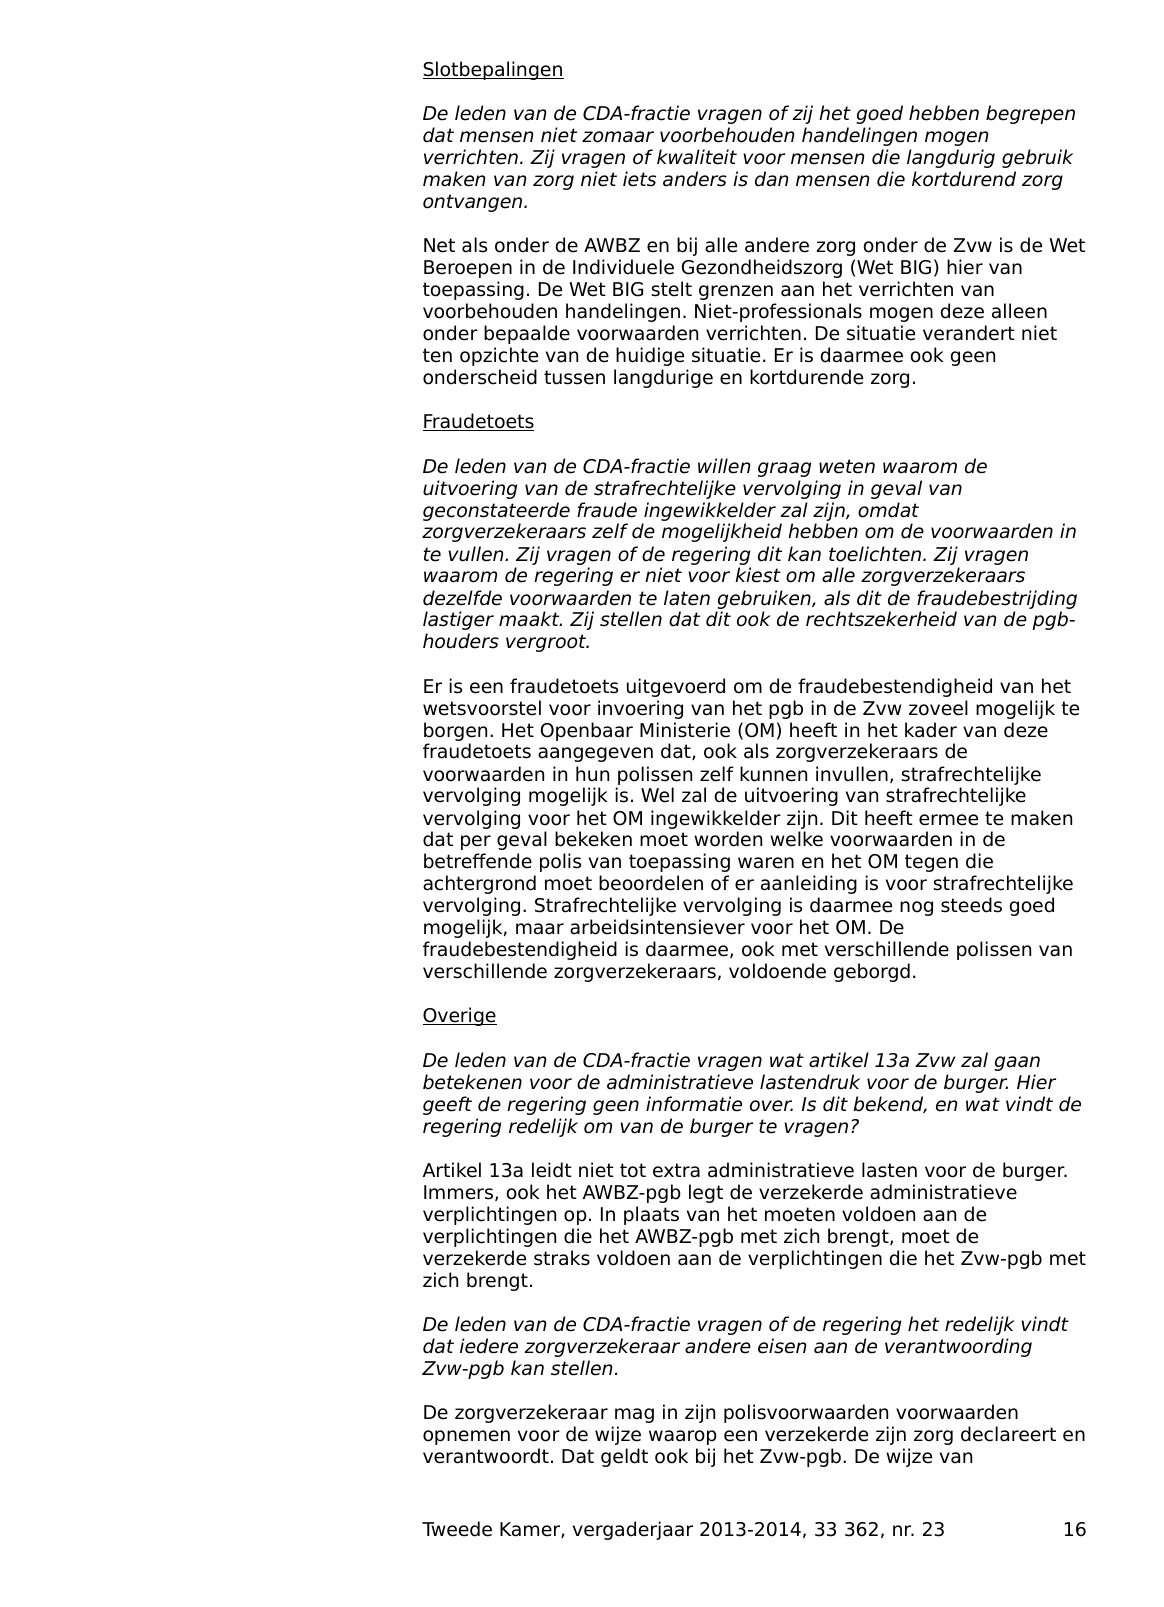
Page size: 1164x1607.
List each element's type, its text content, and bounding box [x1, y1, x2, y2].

subtitle Overige [422, 1005, 1087, 1027]
text De leden van de CDA-fractie willen graag weten waarom de uitvoering van de strafrechtelijke vervolging in geval van geconstateerde fraude ingewikkelder zal zijn, omdat zorgverzekeraars zelf de mogelijkheid hebben om de voorwaarden in te vullen. Zij vragen of de regering dit kan toelichten. Zij vragen waarom de regering er niet voor kiest om alle zorgverzekeraars dezelfde voorwaarden te laten gebruiken, als dit de fraudebestrijding lastiger maakt. Zij stellen dat dit ook de rechtszekerheid van de pgb-houders vergroot. [422, 456, 1087, 653]
subtitle Fraudetoets [422, 411, 1087, 433]
text De leden van de CDA-fractie vragen of zij het goed hebben begrepen dat mensen niet zomaar voorbehouden handelingen mogen verrichten. Zij vragen of kwaliteit voor mensen die langdurig gebruik maken van zorg niet iets anders is dan mensen die kortdurend zorg ontvangen. [422, 103, 1087, 213]
text De zorgverzekeraar mag in zijn polisvoorwaarden voorwaarden opnemen voor de wijze waarop een verzekerde zijn zorg declareert en verantwoordt. Dat geldt ook bij het Zvw-pgb. De wijze van [422, 1402, 1087, 1468]
text De leden van de CDA-fractie vragen of de regering het redelijk vindt dat iedere zorgverzekeraar andere eisen aan de verantwoording Zvw-pgb kan stellen. [422, 1314, 1087, 1380]
text Er is een fraudetoets uitgevoerd om de fraudebestendigheid van het wetsvoorstel voor invoering van het pgb in de Zvw zoveel mogelijk te borgen. Het Openbaar Ministerie (OM) heeft in het kader van deze fraudetoets aangegeven dat, ook als zorgverzekeraars de voorwaarden in hun polissen zelf kunnen invullen, strafrechtelijke vervolging mogelijk is. Wel zal de uitvoering van strafrechtelijke vervolging voor het OM ingewikkelder zijn. Dit heeft ermee te maken dat per geval bekeken moet worden welke voorwaarden in de betreffende polis van toepassing waren en het OM tegen die achtergrond moet beoordelen of er aanleiding is voor strafrechtelijke vervolging. Strafrechtelijke vervolging is daarmee nog steeds goed mogelijk, maar arbeidsintensiever voor het OM. De fraudebestendigheid is daarmee, ook met verschillende polissen van verschillende zorgverzekeraars, voldoende geborgd. [422, 676, 1087, 983]
subtitle Slotbepalingen [422, 59, 1087, 81]
text Net als onder de AWBZ en bij alle andere zorg onder de Zvw is de Wet Beroepen in de Individuele Gezondheidszorg (Wet BIG) hier van toepassing. De Wet BIG stelt grenzen aan het verrichten van voorbehouden handelingen. Niet-professionals mogen deze alleen onder bepaalde voorwaarden verrichten. De situatie verandert niet ten opzichte van de huidige situatie. Er is daarmee ook geen onderscheid tussen langdurige en kortdurende zorg. [422, 235, 1087, 389]
text De leden van de CDA-fractie vragen wat artikel 13a Zvw zal gaan betekenen voor de administratieve lastendruk voor de burger. Hier geeft de regering geen informatie over. Is dit bekend, en wat vindt de regering redelijk om van de burger te vragen? [422, 1049, 1087, 1137]
text Artikel 13a leidt niet tot extra administratieve lasten voor de burger. Immers, ook het AWBZ-pgb legt de verzekerde administratieve verplichtingen op. In plaats van het moeten voldoen aan de verplichtingen die het AWBZ-pgb met zich brengt, moet de verzekerde straks voldoen aan de verplichtingen die het Zvw-pgb met zich brengt. [422, 1160, 1087, 1292]
